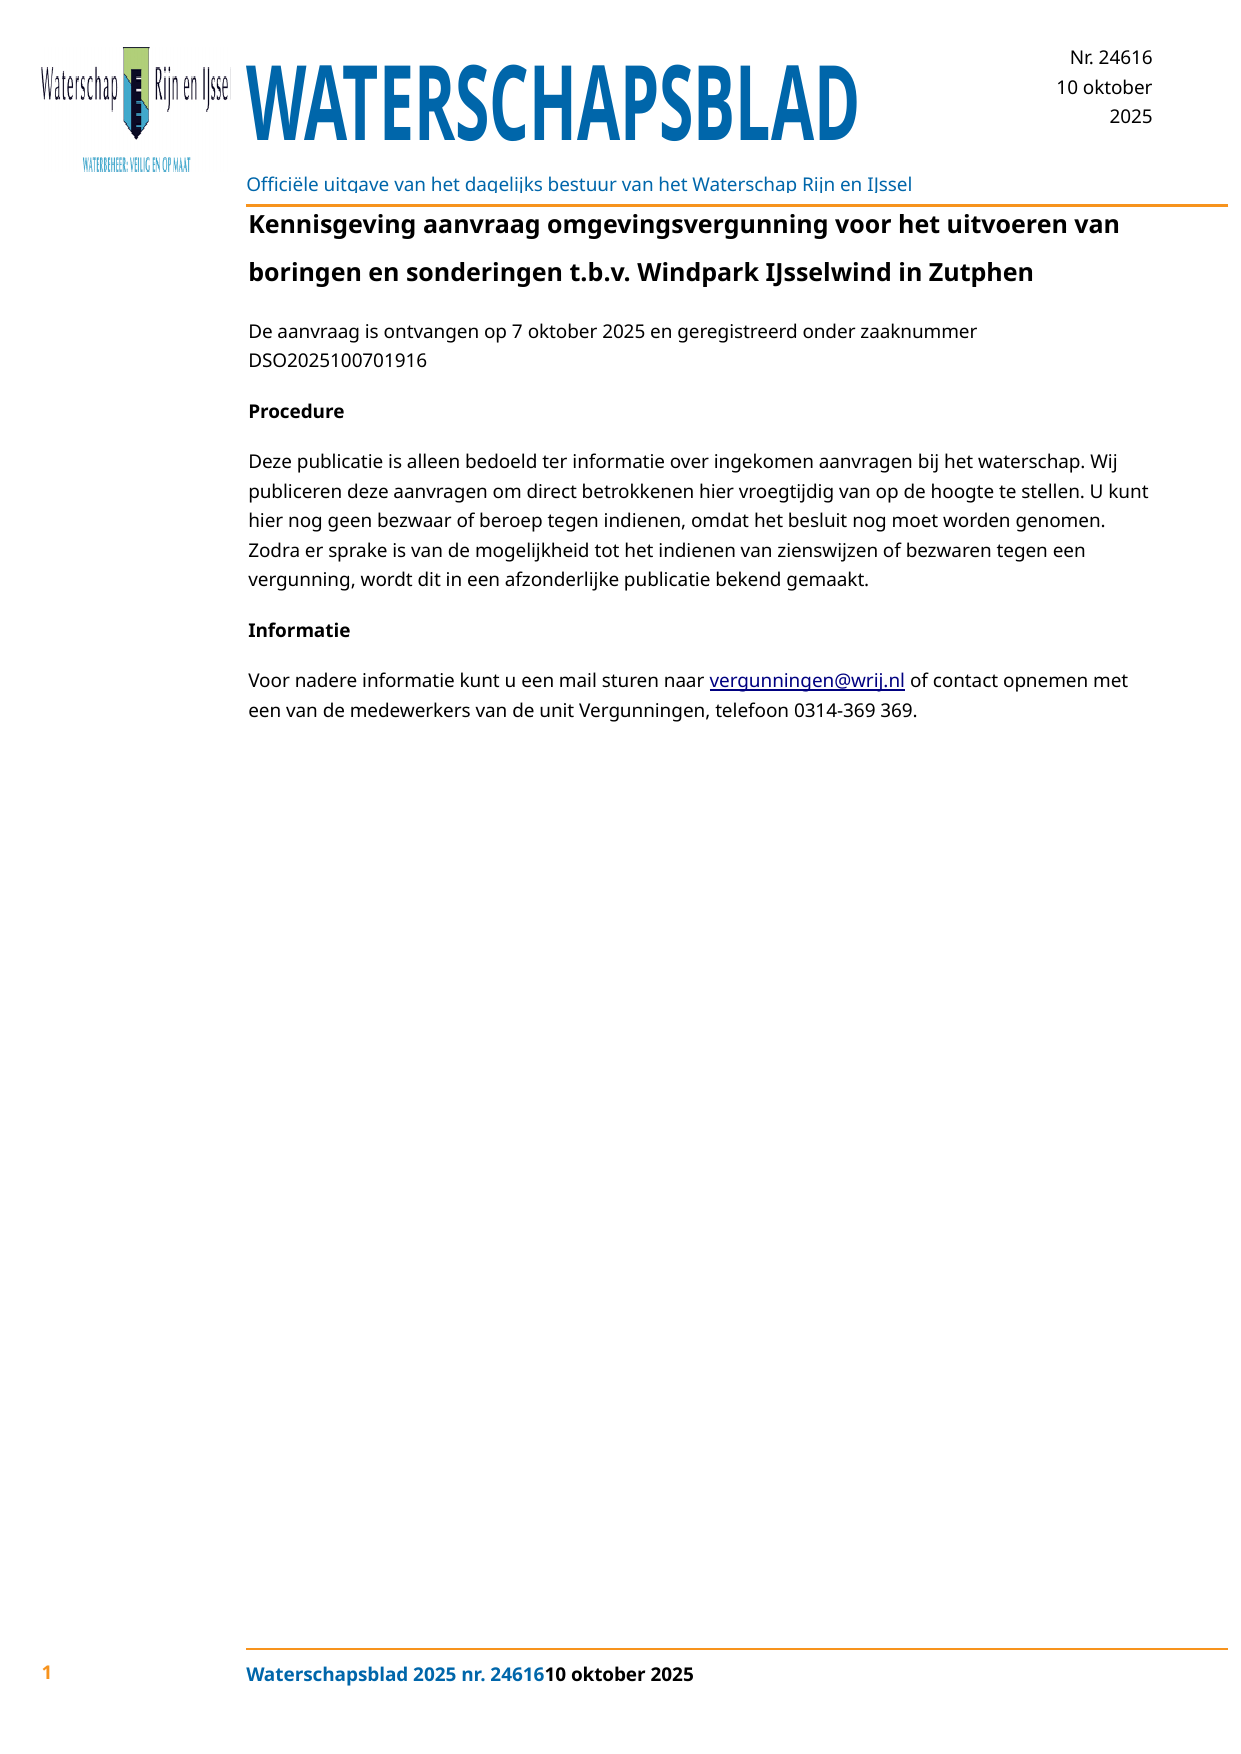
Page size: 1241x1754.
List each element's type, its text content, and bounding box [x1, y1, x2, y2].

picture [41, 47, 231, 172]
text De aanvraag is ontvangen op 7 oktober 2025 en geregistreerd onder zaaknummer DSO2025100701916 [248, 318, 1152, 373]
text Procedure [248, 398, 1152, 424]
text Kennisgeving aanvraag omgevingsvergunning voor het uitvoeren van boringen en sonderingen t.b.v. Windpark IJsselwind in Zutphen [248, 207, 1152, 288]
text Deze publicatie is alleen bedoeld ter informatie over ingekomen aanvragen bij het waterschap. Wij publiceren deze aanvragen om direct betrokkenen hier vroegtijdig van op de hoogte te stellen. U kunt hier nog geen bezwaar of beroep tegen indienen, omdat het besluit nog moet worden genomen. Zodra er sprake is van de mogelijkheid tot het indienen van zienswijzen of bezwaren tegen een vergunning, wordt dit in een afzonderlijke publicatie bekend gemaakt. [248, 448, 1152, 592]
text Informatie [248, 617, 1152, 643]
text Voor nadere informatie kunt u een mail sturen naar vergunningen@wrij.nl of contact opnemen met een van de medewerkers van de unit Vergunningen, telefoon 0314-369 369. [248, 667, 1152, 723]
